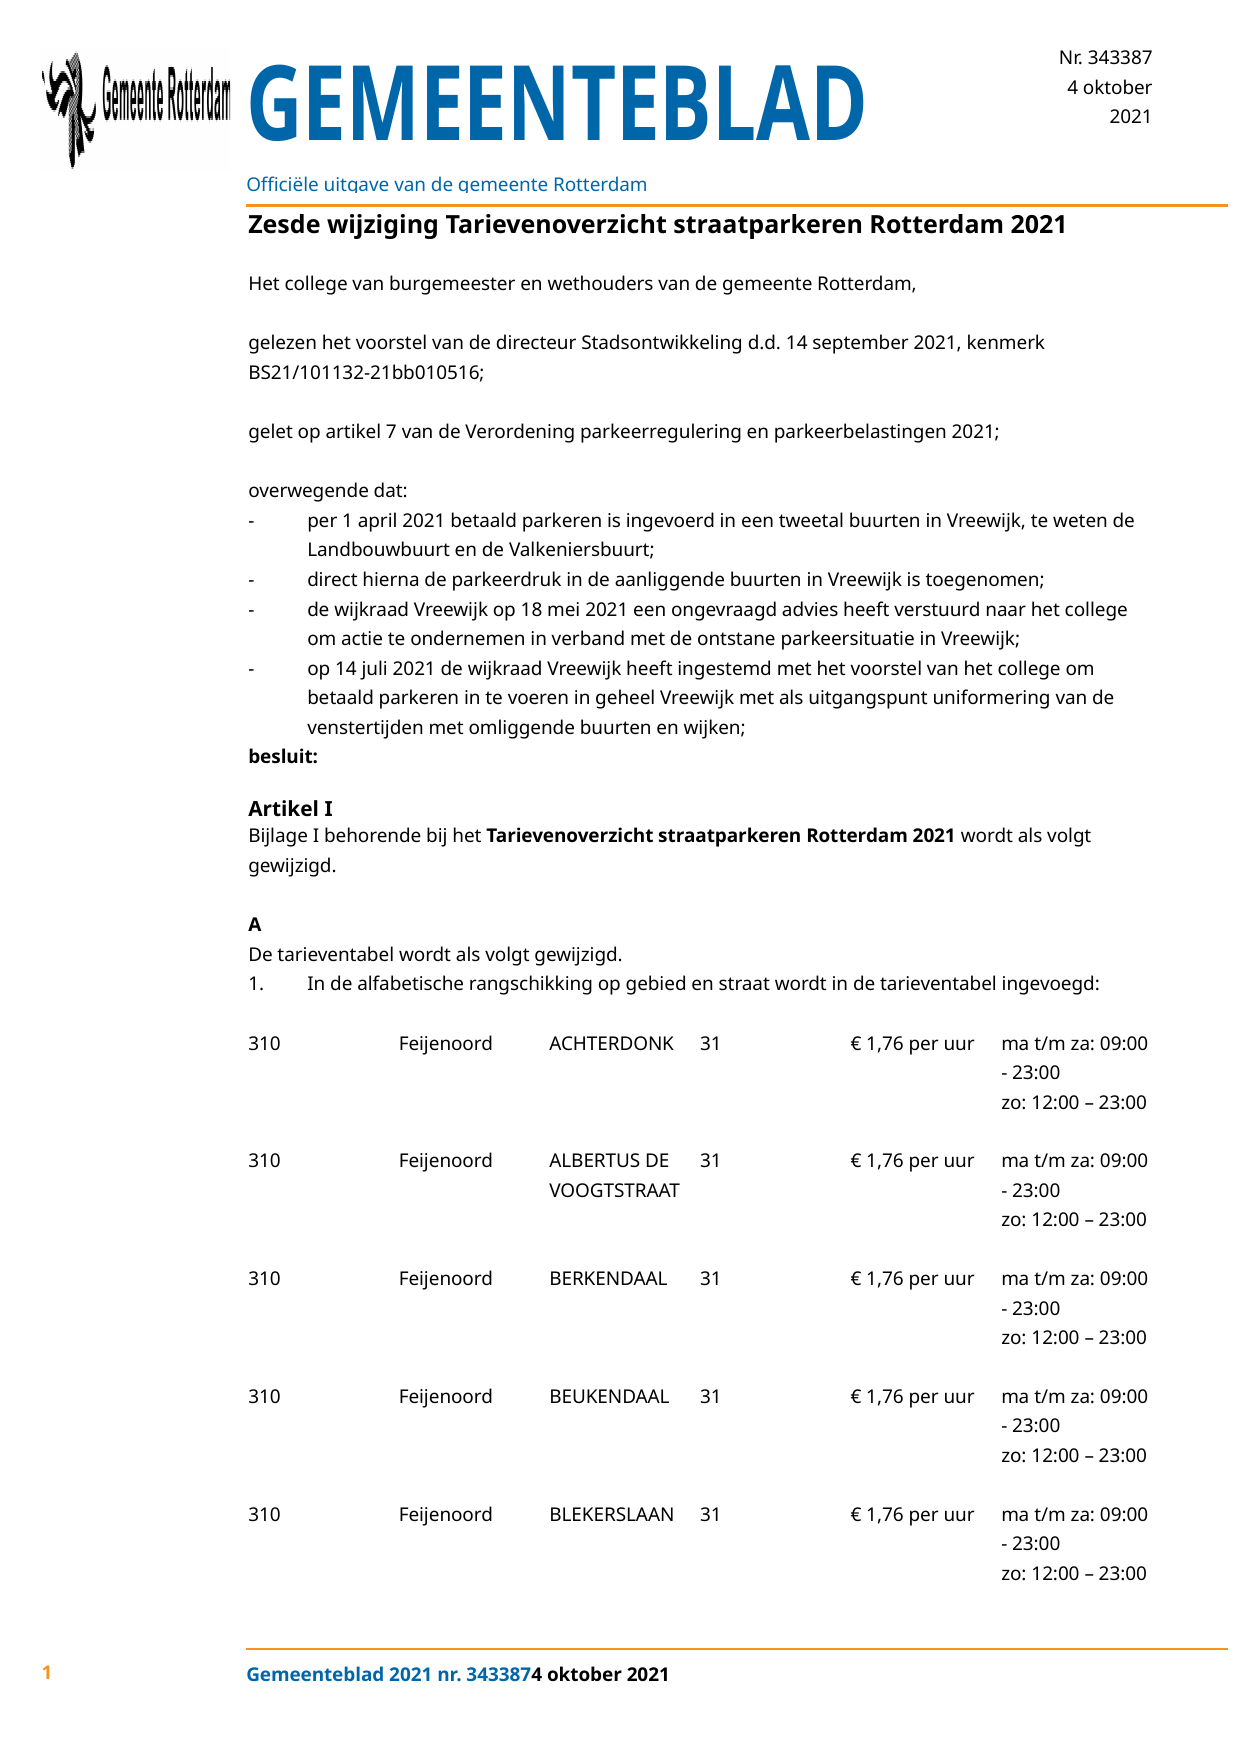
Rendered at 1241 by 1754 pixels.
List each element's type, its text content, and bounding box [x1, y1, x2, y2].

table_header 31 [700, 1501, 850, 1586]
list per 1 april 2021 betaald parkeren is ingevoerd in een tweetal buurten in Vreewijk, te weten de Landbouwbuurt en de Valkeniersbuurt; [248, 507, 1152, 562]
table_header 310 [248, 1148, 398, 1232]
text Zesde wijziging Tarievenoverzicht straatparkeren Rotterdam 2021 [248, 207, 1152, 241]
table_header ma t/m za: 09:00 - 23:00 zo: 12:00 – 23:00 [1001, 1501, 1152, 1586]
table_header BEUKENDAAL [549, 1383, 700, 1468]
table_header BERKENDAAL [549, 1265, 700, 1350]
table_header 310 [248, 1265, 398, 1350]
table_header € 1,76 per uur [850, 1383, 1001, 1468]
list op 14 juli 2021 de wijkraad Vreewijk heeft ingestemd met het voorstel van het college om betaald parkeren in te voeren in geheel Vreewijk met als uitgangspunt uniformering van de venstertijden met omliggende buurten en wijken; [248, 655, 1152, 740]
text A [248, 911, 1152, 937]
table_header 31 [700, 1383, 850, 1468]
list de wijkraad Vreewijk op 18 mei 2021 een ongevraagd advies heeft verstuurd naar het college om actie te ondernemen in verband met de ontstane parkeersituatie in Vreewijk; [248, 596, 1152, 651]
table_header € 1,76 per uur [850, 1501, 1001, 1586]
text Artikel I [248, 794, 1152, 822]
table_header € 1,76 per uur [850, 1030, 1001, 1114]
table_header Feijenoord [399, 1265, 549, 1350]
table_header 310 [248, 1383, 398, 1468]
list direct hierna de parkeerdruk in de aanliggende buurten in Vreewijk is toegenomen; [248, 566, 1152, 592]
table_header ACHTERDONK [549, 1030, 700, 1114]
table_header BLEKERSLAAN [549, 1501, 700, 1586]
text De tarieventabel wordt als volgt gewijzigd. [248, 941, 1152, 967]
table_header 31 [700, 1148, 850, 1232]
text besluit: [248, 744, 1152, 769]
table_header € 1,76 per uur [850, 1148, 1001, 1232]
table_header 31 [700, 1265, 850, 1350]
table_header Feijenoord [399, 1383, 549, 1468]
table_header Feijenoord [399, 1501, 549, 1586]
text overwegende dat: [248, 477, 1152, 503]
table_header Feijenoord [399, 1030, 549, 1114]
table_header 31 [700, 1030, 850, 1114]
text Het college van burgemeester en wethouders van de gemeente Rotterdam, [248, 270, 1152, 296]
table_header ALBERTUS DE VOOGTSTRAAT [549, 1148, 700, 1232]
table_header ma t/m za: 09:00 - 23:00 zo: 12:00 – 23:00 [1001, 1148, 1152, 1232]
list In de alfabetische rangschikking op gebied en straat wordt in de tarieventabel ingevoegd: [248, 970, 1152, 996]
table_header ma t/m za: 09:00 - 23:00 zo: 12:00 – 23:00 [1001, 1030, 1152, 1114]
table_header 310 [248, 1030, 398, 1114]
table_header ma t/m za: 09:00 - 23:00 zo: 12:00 – 23:00 [1001, 1383, 1152, 1468]
text gelezen het voorstel van de directeur Stadsontwikkeling d.d. 14 september 2021, kenmerk BS21/101132-21bb010516; [248, 329, 1152, 385]
table_header Feijenoord [399, 1148, 549, 1232]
text gelet op artikel 7 van de Verordening parkeerregulering en parkeerbelastingen 2021; [248, 418, 1152, 444]
text Bijlage I behorende bij het Tarievenoverzicht straatparkeren Rotterdam 2021 wordt als volgt gewijzigd. [248, 822, 1152, 878]
table_header 310 [248, 1501, 398, 1586]
table_header € 1,76 per uur [850, 1265, 1001, 1350]
picture [41, 47, 231, 172]
table_header ma t/m za: 09:00 - 23:00 zo: 12:00 – 23:00 [1001, 1265, 1152, 1350]
